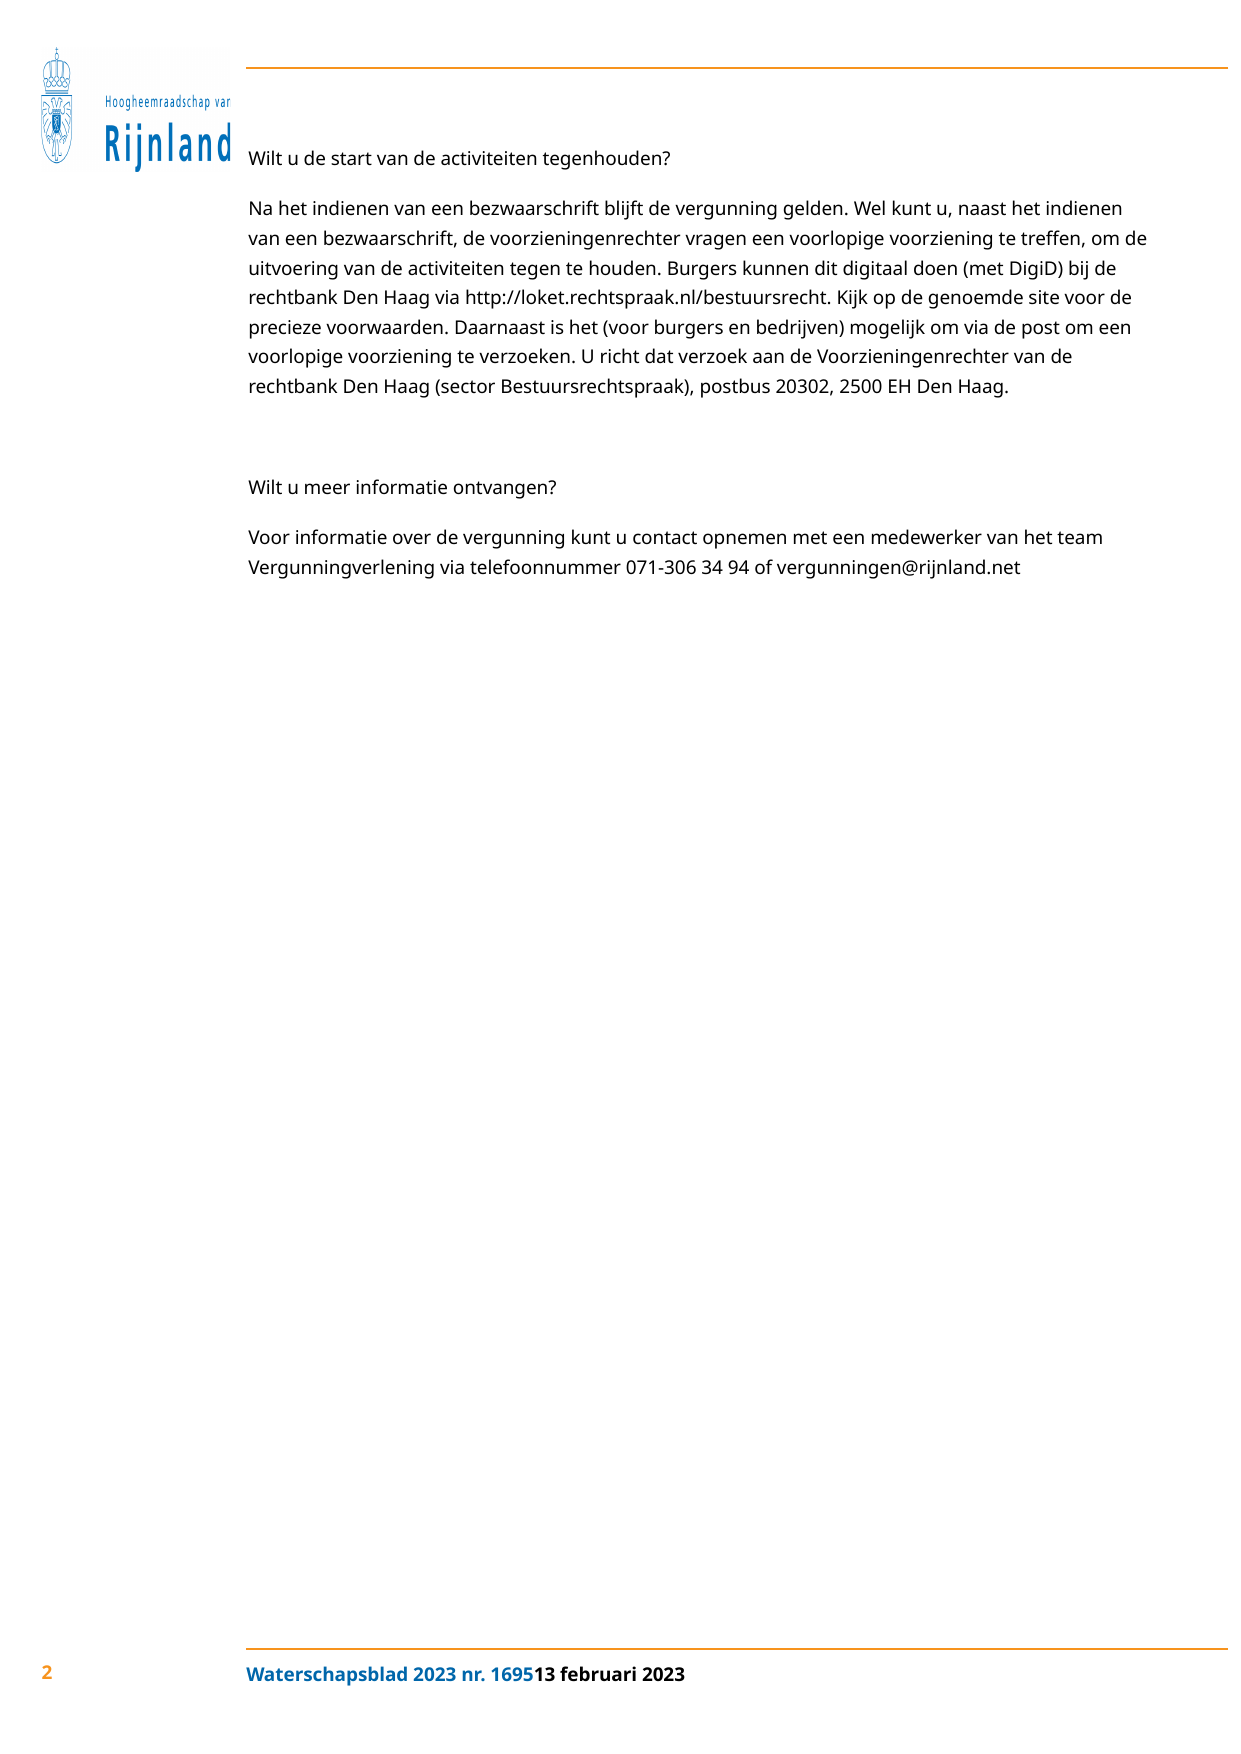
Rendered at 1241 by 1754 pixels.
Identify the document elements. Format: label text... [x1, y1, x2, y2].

text Voor informatie over de vergunning kunt u contact opnemen met een medewerker van het team Vergunningverlening via telefoonnummer 071-306 34 94 of vergunningen@rijnland.net [248, 524, 1152, 580]
text Wilt u de start van de activiteiten tegenhouden? [248, 145, 1152, 171]
text Wilt u meer informatie ontvangen? [248, 474, 1152, 500]
text Na het indienen van een bezwaarschrift blijft de vergunning gelden. Wel kunt u, naast het indienen van een bezwaarschrift, de voorzieningenrechter vragen een voorlopige voorziening te treffen, om de uitvoering van de activiteiten tegen te houden. Burgers kunnen dit digitaal doen (met DigiD) bij de rechtbank Den Haag via http://loket.rechtspraak.nl/bestuursrecht. Kijk op de genoemde site voor de precieze voorwaarden. Daarnaast is het (voor burgers en bedrijven) mogelijk om via de post om een voorlopige voorziening te verzoeken. U richt dat verzoek aan de Voorzieningenrechter van de rechtbank Den Haag (sector Bestuursrechtspraak), postbus 20302, 2500 EH Den Haag. [248, 196, 1152, 399]
picture [41, 47, 231, 172]
